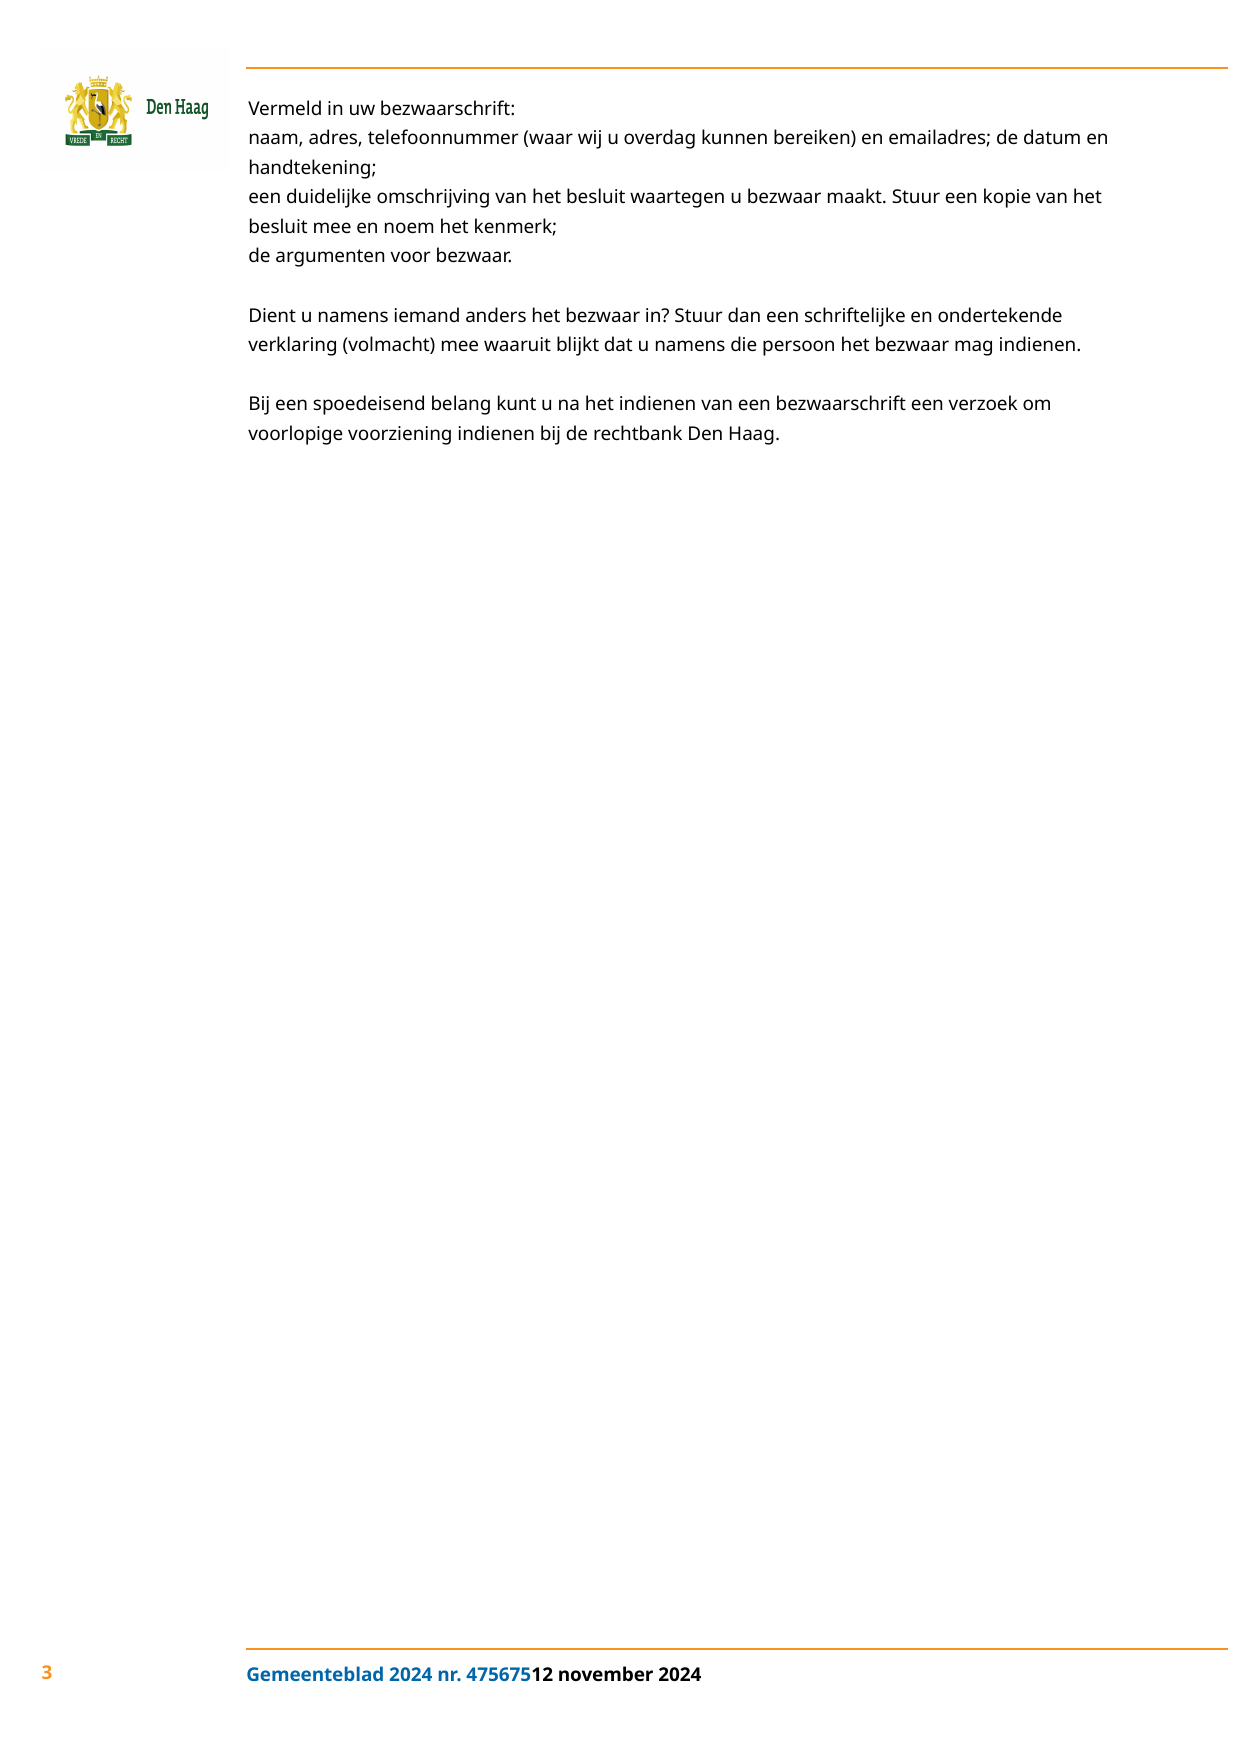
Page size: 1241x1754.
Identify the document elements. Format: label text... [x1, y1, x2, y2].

text naam, adres, telefoonnummer (waar wij u overdag kunnen bereiken) en emailadres; de datum en handtekening; [248, 124, 1152, 180]
text Bij een spoedeisend belang kunt u na het indienen van een bezwaarschrift een verzoek om voorlopige voorziening indienen bij de rechtbank Den Haag. [248, 391, 1152, 446]
text een duidelijke omschrijving van het besluit waartegen u bezwaar maakt. Stuur een kopie van het besluit mee en noem het kenmerk; [248, 183, 1152, 239]
text Vermeld in uw bezwaarschrift: [248, 95, 1152, 121]
text Dient u namens iemand anders het bezwaar in? Stuur dan een schriftelijke en ondertekende verklaring (volmacht) mee waaruit blijkt dat u namens die persoon het bezwaar mag indienen. [248, 302, 1152, 357]
text de argumenten voor bezwaar. [248, 243, 1152, 268]
picture [41, 47, 231, 172]
